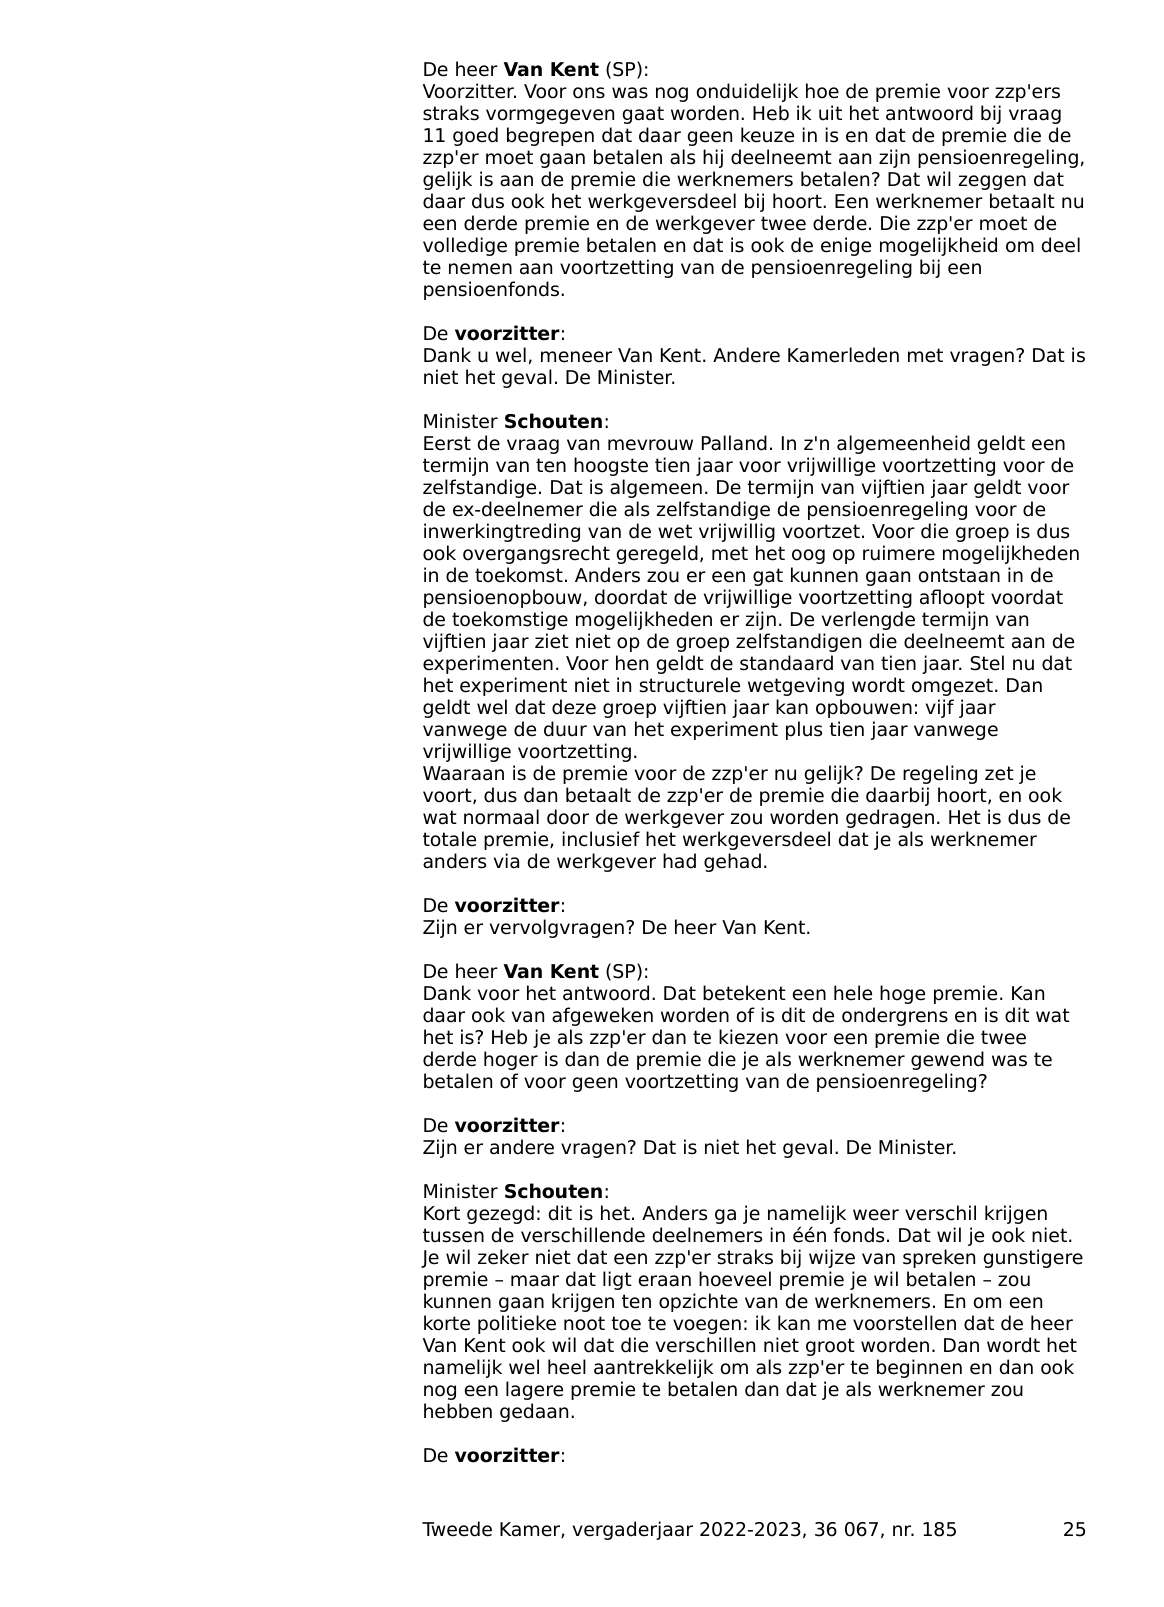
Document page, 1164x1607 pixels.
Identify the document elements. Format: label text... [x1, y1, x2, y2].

text Voorzitter. Voor ons was nog onduidelijk hoe de premie voor zzp'ers straks vormgegeven gaat worden. Heb ik uit het antwoord bij vraag 11 goed begrepen dat daar geen keuze in is en dat de premie die de zzp'er moet gaan betalen als hij deelneemt aan zijn pensioenregeling, gelijk is aan de premie die werknemers betalen? Dat wil zeggen dat daar dus ook het werkgeversdeel bij hoort. Een werknemer betaalt nu een derde premie en de werkgever twee derde. Die zzp'er moet de volledige premie betalen en dat is ook de enige mogelijkheid om deel te nemen aan voortzetting van de pensioenregeling bij een pensioenfonds. [422, 81, 1087, 301]
text Zijn er vervolgvragen? De heer Van Kent. [422, 917, 1087, 939]
text De heer Van Kent (SP): [422, 961, 1087, 983]
text De voorzitter: [422, 1445, 1087, 1467]
text De heer Van Kent (SP): [422, 59, 1087, 81]
text De voorzitter: [422, 1115, 1087, 1137]
text Waaraan is de premie voor de zzp'er nu gelijk? De regeling zet je voort, dus dan betaalt de zzp'er de premie die daarbij hoort, en ook wat normaal door de werkgever zou worden gedragen. Het is dus de totale premie, inclusief het werkgeversdeel dat je als werknemer anders via de werkgever had gehad. [422, 763, 1087, 873]
text Dank voor het antwoord. Dat betekent een hele hoge premie. Kan daar ook van afgeweken worden of is dit de ondergrens en is dit wat het is? Heb je als zzp'er dan te kiezen voor een premie die twee derde hoger is dan de premie die je als werknemer gewend was te betalen of voor geen voortzetting van de pensioenregeling? [422, 983, 1087, 1093]
text Zijn er andere vragen? Dat is niet het geval. De Minister. [422, 1137, 1087, 1159]
text Dank u wel, meneer Van Kent. Andere Kamerleden met vragen? Dat is niet het geval. De Minister. [422, 345, 1087, 389]
text Minister Schouten: [422, 411, 1087, 433]
text De voorzitter: [422, 895, 1087, 917]
text De voorzitter: [422, 323, 1087, 345]
text Kort gezegd: dit is het. Anders ga je namelijk weer verschil krijgen tussen de verschillende deelnemers in één fonds. Dat wil je ook niet. Je wil zeker niet dat een zzp'er straks bij wijze van spreken gunstigere premie – maar dat ligt eraan hoeveel premie je wil betalen – zou kunnen gaan krijgen ten opzichte van de werknemers. En om een korte politieke noot toe te voegen: ik kan me voorstellen dat de heer Van Kent ook wil dat die verschillen niet groot worden. Dan wordt het namelijk wel heel aantrekkelijk om als zzp'er te beginnen en dan ook nog een lagere premie te betalen dan dat je als werknemer zou hebben gedaan. [422, 1203, 1087, 1423]
text Eerst de vraag van mevrouw Palland. In z'n algemeenheid geldt een termijn van ten hoogste tien jaar voor vrijwillige voortzetting voor de zelfstandige. Dat is algemeen. De termijn van vijftien jaar geldt voor de ex-deelnemer die als zelfstandige de pensioenregeling voor de inwerkingtreding van de wet vrijwillig voortzet. Voor die groep is dus ook overgangsrecht geregeld, met het oog op ruimere mogelijkheden in de toekomst. Anders zou er een gat kunnen gaan ontstaan in de pensioenopbouw, doordat de vrijwillige voortzetting afloopt voordat de toekomstige mogelijkheden er zijn. De verlengde termijn van vijftien jaar ziet niet op de groep zelfstandigen die deelneemt aan de experimenten. Voor hen geldt de standaard van tien jaar. Stel nu dat het experiment niet in structurele wetgeving wordt omgezet. Dan geldt wel dat deze groep vijftien jaar kan opbouwen: vijf jaar vanwege de duur van het experiment plus tien jaar vanwege vrijwillige voortzetting. [422, 433, 1087, 763]
text Minister Schouten: [422, 1181, 1087, 1203]
